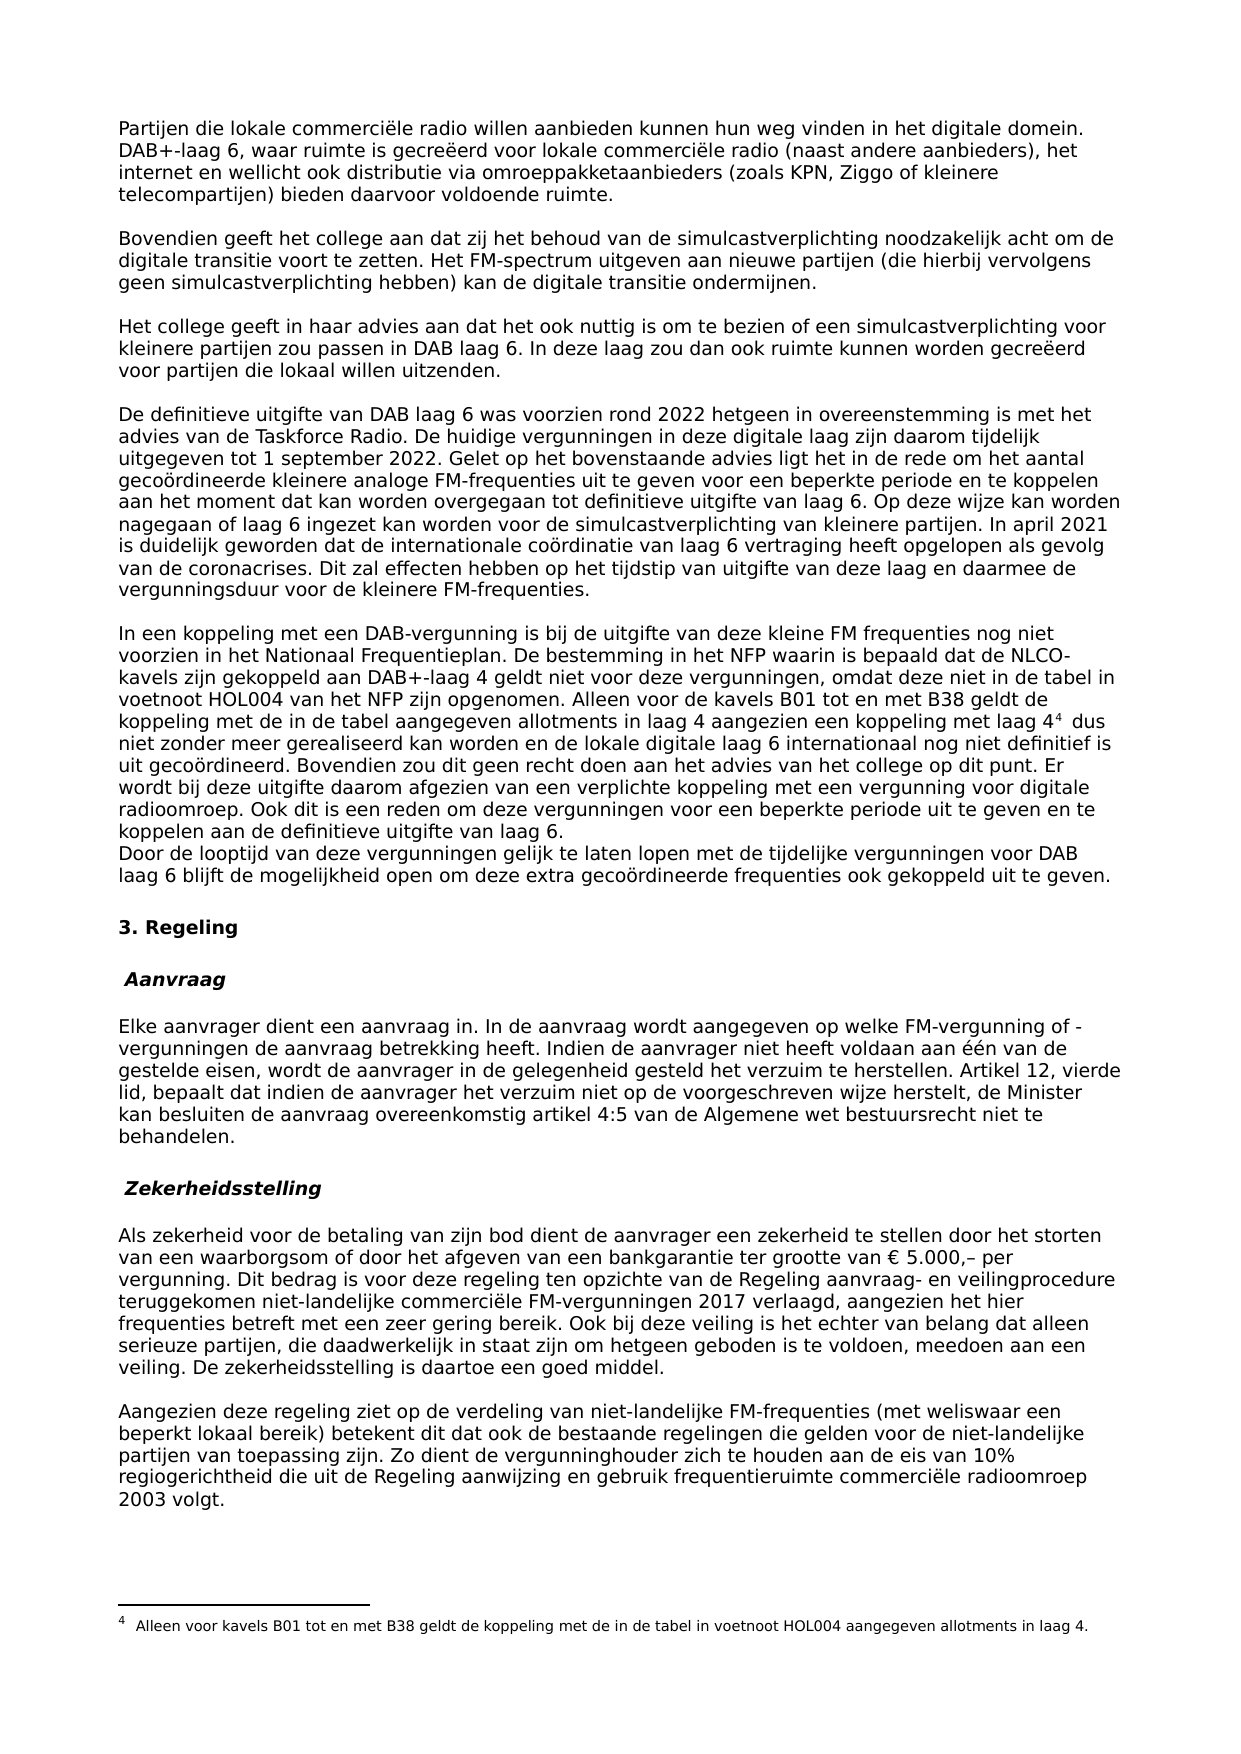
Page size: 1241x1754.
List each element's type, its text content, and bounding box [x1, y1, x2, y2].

text Bovendien geeft het college aan dat zij het behoud van de simulcastverplichting noodzakelijk acht om de digitale transitie voort te zetten. Het FM-spectrum uitgeven aan nieuwe partijen (die hierbij vervolgens geen simulcastverplichting hebben) kan de digitale transitie ondermijnen. [118, 228, 1122, 294]
text Als zekerheid voor de betaling van zijn bod dient de aanvrager een zekerheid te stellen door het storten van een waarborgsom of door het afgeven van een bankgarantie ter grootte van € 5.000,– per vergunning. Dit bedrag is voor deze regeling ten opzichte van de Regeling aanvraag- en veilingprocedure teruggekomen niet-landelijke commerciële FM-vergunningen 2017 verlaagd, aangezien het hier frequenties betreft met een zeer gering bereik. Ook bij deze veiling is het echter van belang dat alleen serieuze partijen, die daadwerkelijk in staat zijn om hetgeen geboden is te voldoen, meedoen aan een veiling. De zekerheidsstelling is daartoe een goed middel. [118, 1225, 1122, 1379]
text Door de looptijd van deze vergunningen gelijk te laten lopen met de tijdelijke vergunningen voor DAB laag 6 blijft de mogelijkheid open om deze extra gecoördineerde frequenties ook gekoppeld uit te geven. [118, 843, 1122, 887]
text In een koppeling met een DAB-vergunning is bij de uitgifte van deze kleine FM frequenties nog niet voorzien in het Nationaal Frequentieplan. De bestemming in het NFP waarin is bepaald dat de NLCO-kavels zijn gekoppeld aan DAB+-laag 4 geldt niet voor deze vergunningen, omdat deze niet in de tabel in voetnoot HOL004 van het NFP zijn opgenomen. Alleen voor de kavels B01 tot en met B38 geldt de koppeling met de in de tabel aangegeven allotments in laag 4 aangezien een koppeling met laag 4 dus niet zonder meer gerealiseerd kan worden en de lokale digitale laag 6 internationaal nog niet definitief is uit gecoördineerd. Bovendien zou dit geen recht doen aan het advies van het college op dit punt. Er wordt bij deze uitgifte daarom afgezien van een verplichte koppeling met een vergunning voor digitale radioomroep. Ook dit is een reden om deze vergunningen voor een beperkte periode uit te geven en te koppelen aan de definitieve uitgifte van laag 6. [118, 623, 1122, 843]
text Elke aanvrager dient een aanvraag in. In de aanvraag wordt aangegeven op welke FM-vergunning of -vergunningen de aanvraag betrekking heeft. Indien de aanvrager niet heeft voldaan aan één van de gestelde eisen, wordt de aanvrager in de gelegenheid gesteld het verzuim te herstellen. Artikel 12, vierde lid, bepaalt dat indien de aanvrager het verzuim niet op de voorgeschreven wijze herstelt, de Minister kan besluiten de aanvraag overeenkomstig artikel 4:5 van de Algemene wet bestuursrecht niet te behandelen. [118, 1016, 1122, 1148]
text Aangezien deze regeling ziet op de verdeling van niet-landelijke FM-frequenties (met weliswaar een beperkt lokaal bereik) betekent dit dat ook de bestaande regelingen die gelden voor de niet-landelijke partijen van toepassing zijn. Zo dient de vergunninghouder zich te houden aan de eis van 10% regiogerichtheid die uit de Regeling aanwijzing en gebruik frequentieruimte commerciële radioomroep 2003 volgt. [118, 1401, 1122, 1510]
text Partijen die lokale commerciële radio willen aanbieden kunnen hun weg vinden in het digitale domein. DAB+-laag 6, waar ruimte is gecreëerd voor lokale commerciële radio (naast andere aanbieders), het internet en wellicht ook distributie via omroeppakketaanbieders (zoals KPN, Ziggo of kleinere telecompartijen) bieden daarvoor voldoende ruimte. [118, 118, 1122, 206]
text Het college geeft in haar advies aan dat het ook nuttig is om te bezien of een simulcastverplichting voor kleinere partijen zou passen in DAB laag 6. In deze laag zou dan ook ruimte kunnen worden gecreëerd voor partijen die lokaal willen uitzenden. [118, 316, 1122, 382]
subtitle 3. Regeling [118, 917, 1122, 939]
subtitle Aanvraag [118, 969, 1122, 991]
text De definitieve uitgifte van DAB laag 6 was voorzien rond 2022 hetgeen in overeenstemming is met het advies van de Taskforce Radio. De huidige vergunningen in deze digitale laag zijn daarom tijdelijk uitgegeven tot 1 september 2022. Gelet op het bovenstaande advies ligt het in de rede om het aantal gecoördineerde kleinere analoge FM-frequenties uit te geven voor een beperkte periode en te koppelen aan het moment dat kan worden overgegaan tot definitieve uitgifte van laag 6. Op deze wijze kan worden nagegaan of laag 6 ingezet kan worden voor de simulcastverplichting van kleinere partijen. In april 2021 is duidelijk geworden dat de internationale coördinatie van laag 6 vertraging heeft opgelopen als gevolg van de coronacrises. Dit zal effecten hebben op het tijdstip van uitgifte van deze laag en daarmee de vergunningsduur voor de kleinere FM-frequenties. [118, 403, 1122, 601]
subtitle Zekerheidsstelling [118, 1178, 1122, 1200]
text Alleen voor kavels B01 tot en met B38 geldt de koppeling met de in de tabel in voetnoot HOL004 aangegeven allotments in laag 4. [118, 1614, 1122, 1636]
